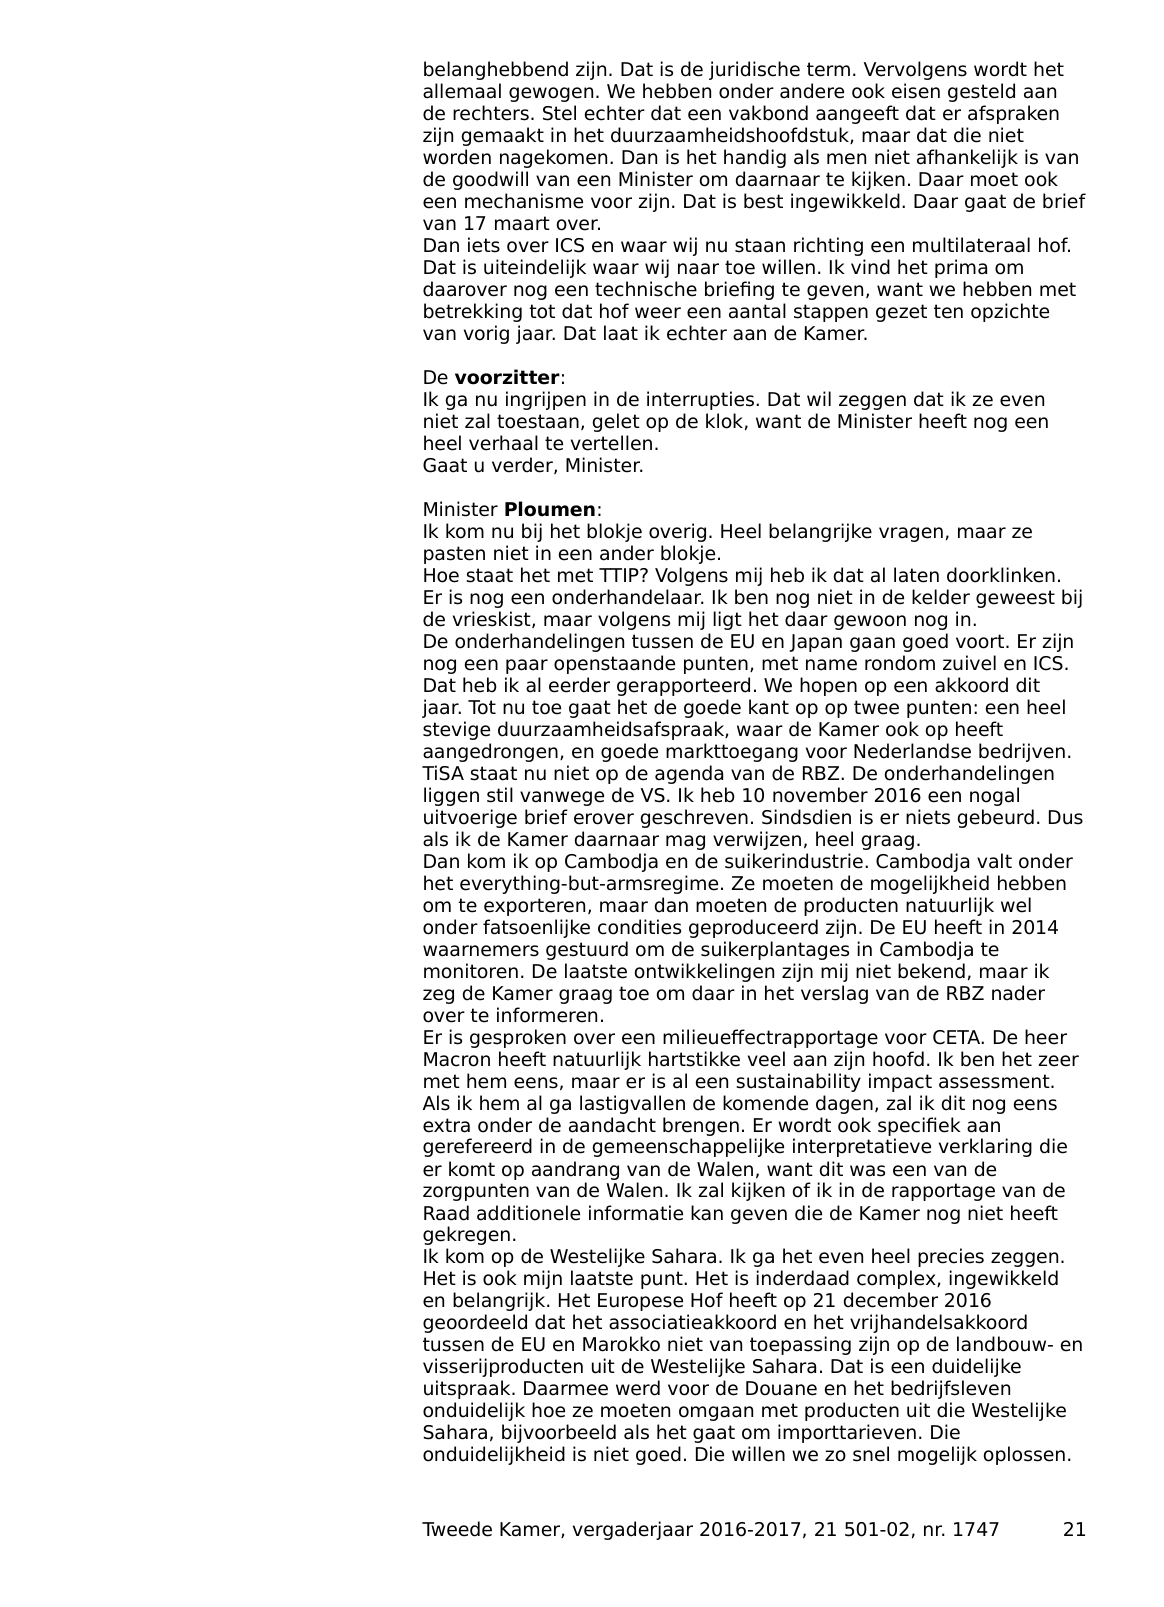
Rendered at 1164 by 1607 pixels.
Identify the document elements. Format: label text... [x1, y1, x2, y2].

text TiSA staat nu niet op de agenda van de RBZ. De onderhandelingen liggen stil vanwege de VS. Ik heb 10 november 2016 een nogal uitvoerige brief erover geschreven. Sindsdien is er niets gebeurd. Dus als ik de Kamer daarnaar mag verwijzen, heel graag. [422, 763, 1087, 851]
text Dan kom ik op Cambodja en de suikerindustrie. Cambodja valt onder het everything-but-armsregime. Ze moeten de mogelijkheid hebben om te exporteren, maar dan moeten de producten natuurlijk wel onder fatsoenlijke condities geproduceerd zijn. De EU heeft in 2014 waarnemers gestuurd om de suikerplantages in Cambodja te monitoren. De laatste ontwikkelingen zijn mij niet bekend, maar ik zeg de Kamer graag toe om daar in het verslag van de RBZ nader over te informeren. [422, 851, 1087, 1027]
text Minister Ploumen: [422, 499, 1087, 521]
text Ik kom op de Westelijke Sahara. Ik ga het even heel precies zeggen. Het is ook mijn laatste punt. Het is inderdaad complex, ingewikkeld en belangrijk. Het Europese Hof heeft op 21 december 2016 geoordeeld dat het associatieakkoord en het vrijhandelsakkoord tussen de EU en Marokko niet van toepassing zijn op de landbouw- en visserijproducten uit de Westelijke Sahara. Dat is een duidelijke uitspraak. Daarmee werd voor de Douane en het bedrijfsleven onduidelijk hoe ze moeten omgaan met producten uit die Westelijke Sahara, bijvoorbeeld als het gaat om importtarieven. Die onduidelijkheid is niet goed. Die willen we zo snel mogelijk oplossen. [422, 1246, 1087, 1466]
text Hoe staat het met TTIP? Volgens mij heb ik dat al laten doorklinken. Er is nog een onderhandelaar. Ik ben nog niet in de kelder geweest bij de vrieskist, maar volgens mij ligt het daar gewoon nog in. [422, 565, 1087, 631]
text Ik ga nu ingrijpen in de interrupties. Dat wil zeggen dat ik ze even niet zal toestaan, gelet op de klok, want de Minister heeft nog een heel verhaal te vertellen. [422, 389, 1087, 455]
text De onderhandelingen tussen de EU en Japan gaan goed voort. Er zijn nog een paar openstaande punten, met name rondom zuivel en ICS. Dat heb ik al eerder gerapporteerd. We hopen op een akkoord dit jaar. Tot nu toe gaat het de goede kant op op twee punten: een heel stevige duurzaamheidsafspraak, waar de Kamer ook op heeft aangedrongen, en goede markttoegang voor Nederlandse bedrijven. [422, 631, 1087, 763]
text Dan iets over ICS en waar wij nu staan richting een multilateraal hof. Dat is uiteindelijk waar wij naar toe willen. Ik vind het prima om daarover nog een technische briefing te geven, want we hebben met betrekking tot dat hof weer een aantal stappen gezet ten opzichte van vorig jaar. Dat laat ik echter aan de Kamer. [422, 235, 1087, 345]
text Gaat u verder, Minister. [422, 455, 1087, 477]
text belanghebbend zijn. Dat is de juridische term. Vervolgens wordt het allemaal gewogen. We hebben onder andere ook eisen gesteld aan de rechters. Stel echter dat een vakbond aangeeft dat er afspraken zijn gemaakt in het duurzaamheidshoofdstuk, maar dat die niet worden nagekomen. Dan is het handig als men niet afhankelijk is van de goodwill van een Minister om daarnaar te kijken. Daar moet ook een mechanisme voor zijn. Dat is best ingewikkeld. Daar gaat de brief van 17 maart over. [422, 59, 1087, 235]
text De voorzitter: [422, 367, 1087, 389]
text Ik kom nu bij het blokje overig. Heel belangrijke vragen, maar ze pasten niet in een ander blokje. [422, 521, 1087, 565]
text Er is gesproken over een milieueffectrapportage voor CETA. De heer Macron heeft natuurlijk hartstikke veel aan zijn hoofd. Ik ben het zeer met hem eens, maar er is al een sustainability impact assessment. Als ik hem al ga lastigvallen de komende dagen, zal ik dit nog eens extra onder de aandacht brengen. Er wordt ook specifiek aan gerefereerd in de gemeenschappelijke interpretatieve verklaring die er komt op aandrang van de Walen, want dit was een van de zorgpunten van de Walen. Ik zal kijken of ik in de rapportage van de Raad additionele informatie kan geven die de Kamer nog niet heeft gekregen. [422, 1027, 1087, 1246]
